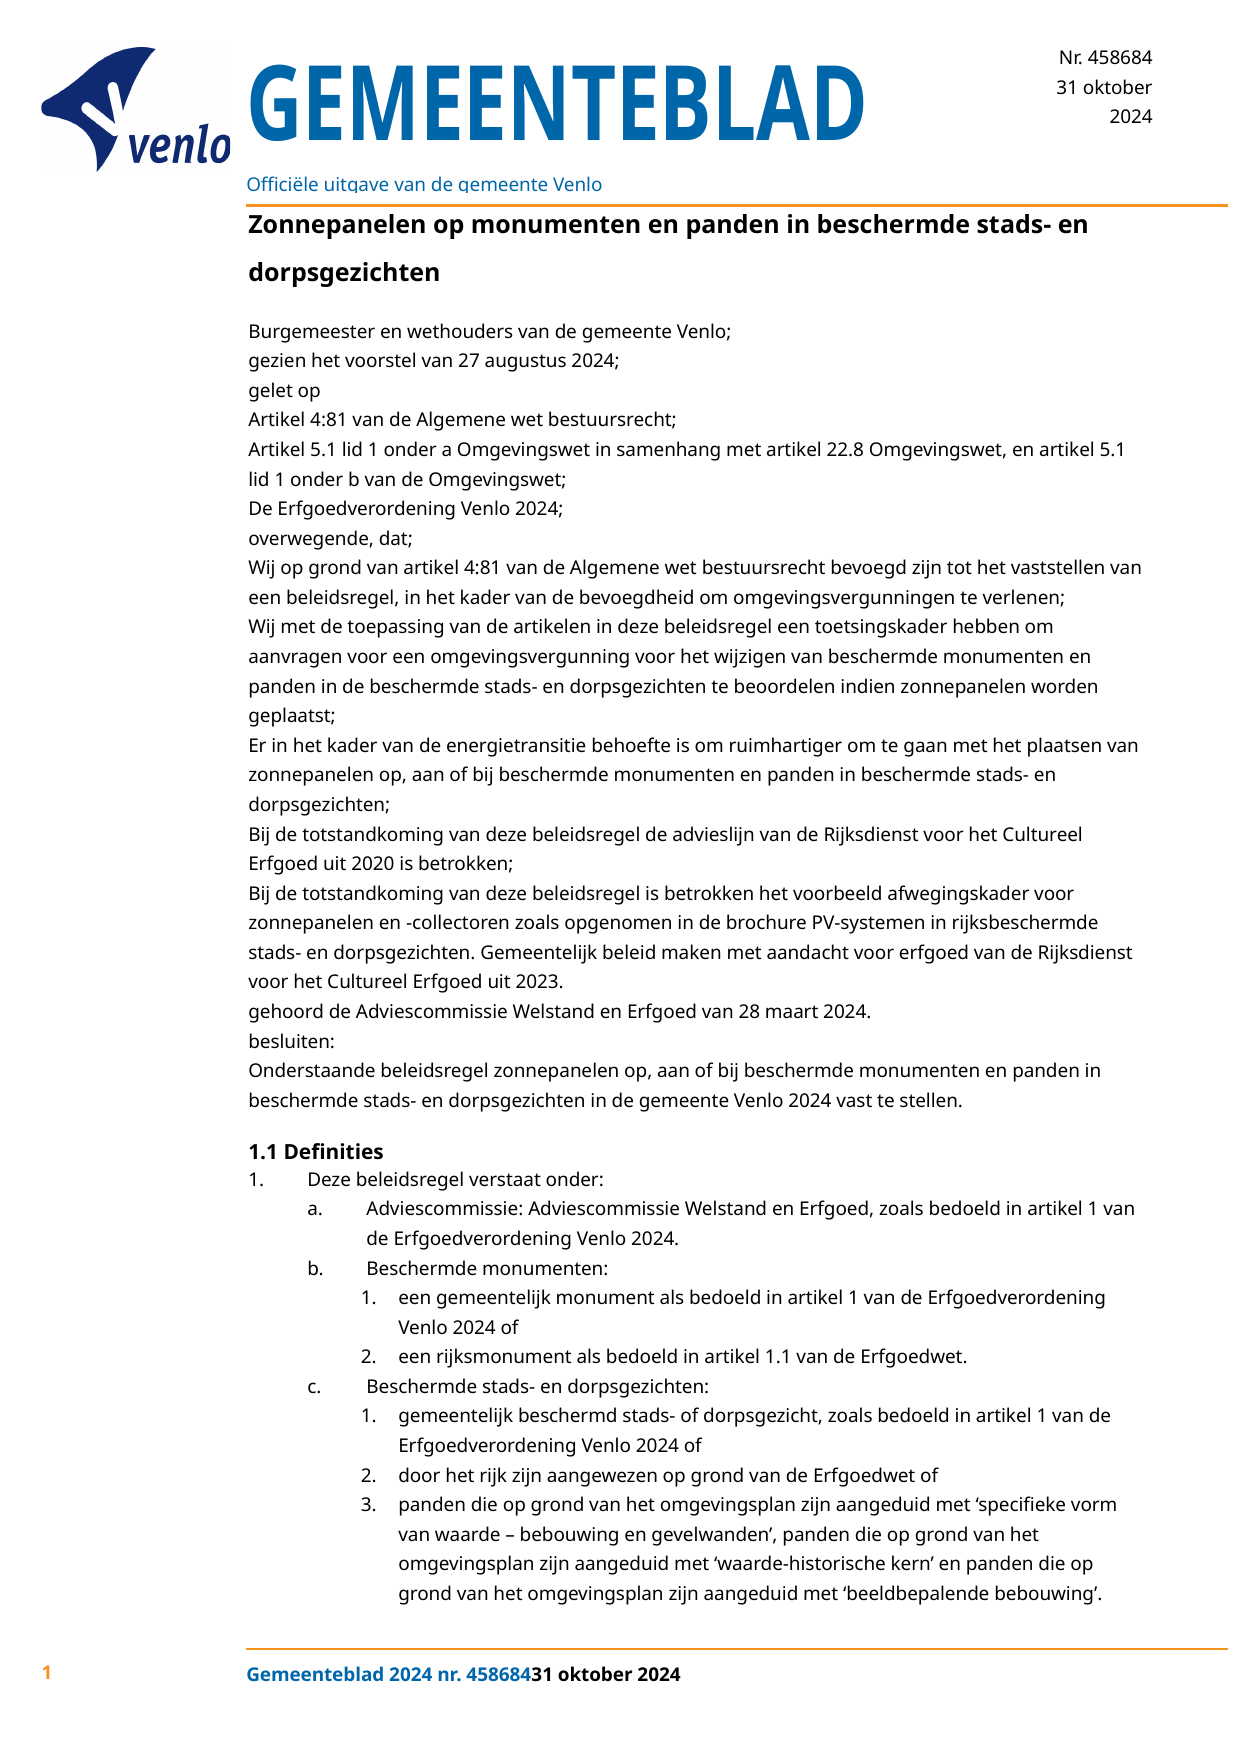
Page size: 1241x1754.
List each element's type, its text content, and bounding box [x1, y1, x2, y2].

list panden die op grond van het omgevingsplan zijn aangeduid met ‘specifieke vorm van waarde – bebouwing en gevelwanden’, panden die op grond van het omgevingsplan zijn aangeduid met ‘waarde-historische kern’ en panden die op grond van het omgevingsplan zijn aangeduid met ‘beeldbepalende bebouwing’. [361, 1491, 1152, 1606]
text Bij de totstandkoming van deze beleidsregel de advieslijn van de Rijksdienst voor het Cultureel Erfgoed uit 2020 is betrokken; [248, 821, 1152, 876]
text Bij de totstandkoming van deze beleidsregel is betrokken het voorbeeld afwegingskader voor zonnepanelen en -collectoren zoals opgenomen in de brochure PV-systemen in rijksbeschermde stads- en dorpsgezichten. Gemeentelijk beleid maken met aandacht voor erfgoed van de Rijksdienst voor het Cultureel Erfgoed uit 2023. [248, 880, 1152, 994]
text Onderstaande beleidsregel zonnepanelen op, aan of bij beschermde monumenten en panden in beschermde stads- en dorpsgezichten in de gemeente Venlo 2024 vast te stellen. [248, 1057, 1152, 1113]
list een gemeentelijk monument als bedoeld in artikel 1 van de Erfgoedverordening Venlo 2024 of [361, 1284, 1152, 1339]
list Deze beleidsregel verstaat onder: [248, 1166, 1152, 1192]
text gehoord de Adviescommissie Welstand en Erfgoed van 28 maart 2024. [248, 998, 1152, 1024]
text Burgemeester en wethouders van de gemeente Venlo; [248, 318, 1152, 344]
text gelet op [248, 377, 1152, 403]
text Wij op grond van artikel 4:81 van de Algemene wet bestuursrecht bevoegd zijn tot het vaststellen van een beleidsregel, in het kader van de bevoegdheid om omgevingsvergunningen te verlenen; [248, 554, 1152, 610]
list een rijksmonument als bedoeld in artikel 1.1 van de Erfgoedwet. [361, 1343, 1152, 1369]
list Beschermde stads- en dorpsgezichten: [307, 1373, 1152, 1399]
text Zonnepanelen op monumenten en panden in beschermde stads- en dorpsgezichten [248, 207, 1152, 288]
list Adviescommissie: Adviescommissie Welstand en Erfgoed, zoals bedoeld in artikel 1 van de Erfgoedverordening Venlo 2024. [307, 1196, 1152, 1251]
text Wij met de toepassing van de artikelen in deze beleidsregel een toetsingskader hebben om aanvragen voor een omgevingsvergunning voor het wijzigen van beschermde monumenten en panden in de beschermde stads- en dorpsgezichten te beoordelen indien zonnepanelen worden geplaatst; [248, 614, 1152, 728]
list Beschermde monumenten: [307, 1255, 1152, 1280]
text Artikel 5.1 lid 1 onder a Omgevingswet in samenhang met artikel 22.8 Omgevingswet, en artikel 5.1 lid 1 onder b van de Omgevingswet; [248, 436, 1152, 492]
text overwegende, dat; [248, 525, 1152, 551]
text 1.1 Definities [248, 1137, 1152, 1166]
text De Erfgoedverordening Venlo 2024; [248, 495, 1152, 521]
text Artikel 4:81 van de Algemene wet bestuursrecht; [248, 407, 1152, 432]
text Er in het kader van de energietransitie behoefte is om ruimhartiger om te gaan met het plaatsen van zonnepanelen op, aan of bij beschermde monumenten en panden in beschermde stads- en dorpsgezichten; [248, 732, 1152, 817]
text besluiten: [248, 1028, 1152, 1054]
list door het rijk zijn aangewezen op grond van de Erfgoedwet of [361, 1462, 1152, 1487]
picture [41, 47, 231, 172]
text gezien het voorstel van 27 augustus 2024; [248, 347, 1152, 373]
list gemeentelijk beschermd stads- of dorpsgezicht, zoals bedoeld in artikel 1 van de Erfgoedverordening Venlo 2024 of [361, 1403, 1152, 1458]
